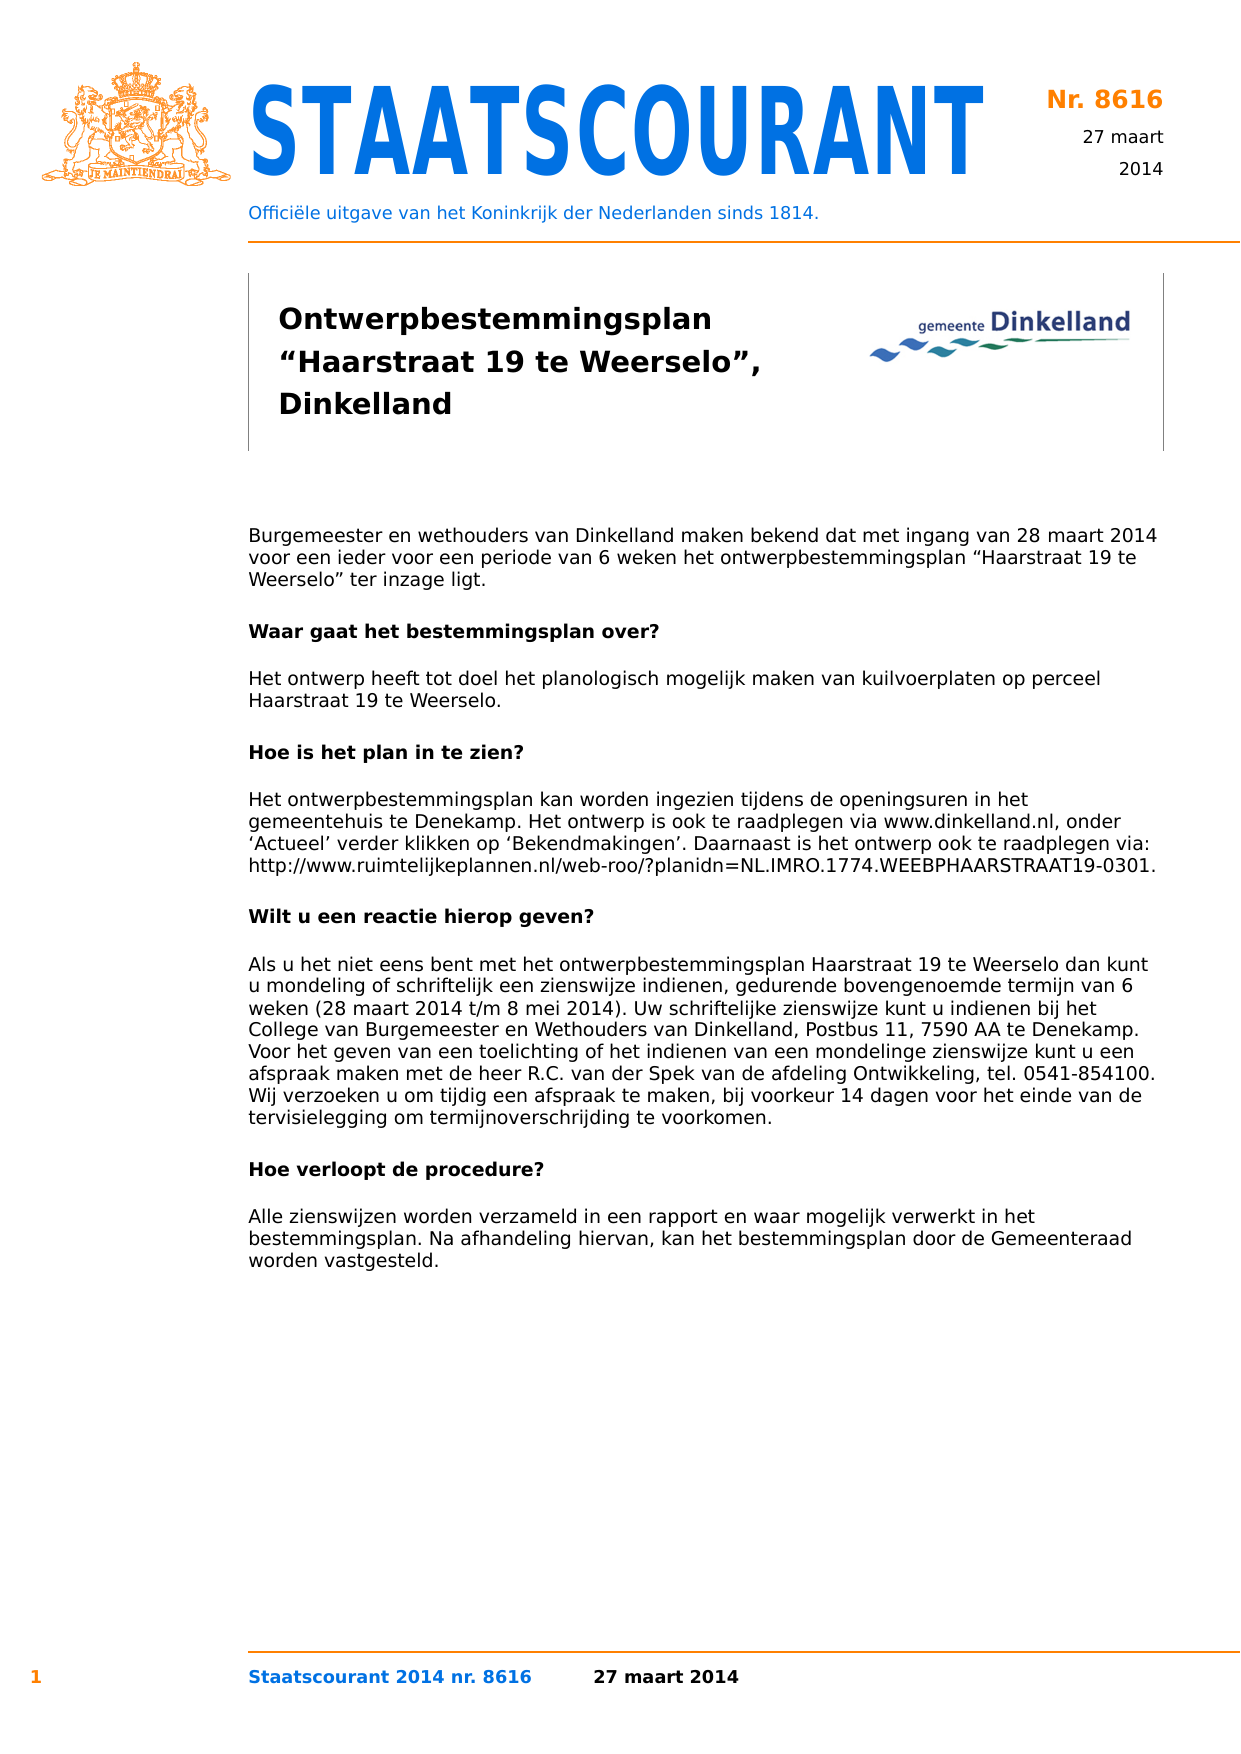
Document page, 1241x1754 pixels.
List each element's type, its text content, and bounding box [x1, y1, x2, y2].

table_cell 27 maart [998, 121, 1240, 153]
picture [41, 62, 231, 186]
table_header [25, 62, 248, 241]
table_header Nr. 8616 [998, 62, 1240, 121]
subtitle Waar gaat het bestemmingsplan over? [248, 621, 1163, 643]
subtitle Ontwerpbestemmingsplan “Haarstraat 19 te Weerselo”, Dinkelland [249, 273, 1163, 451]
table_cell Officiële uitgave van het Koninkrijk der Nederlanden sinds 1814. [248, 203, 1240, 241]
text Alle zienswijzen worden verzameld in een rapport en waar mogelijk verwerkt in het bestemmingsplan. Na afhandeling hiervan, kan het bestemmingsplan door de Gemeenteraad worden vastgesteld. [248, 1206, 1163, 1272]
text Als u het niet eens bent met het ontwerpbestemmingsplan Haarstraat 19 te Weerselo dan kunt u mondeling of schriftelijk een zienswijze indienen, gedurende bovengenoemde termijn van 6 weken (28 maart 2014 t/m 8 mei 2014). Uw schriftelijke zienswijze kunt u indienen bij het College van Burgemeester en Wethouders van Dinkelland, Postbus 11, 7590 AA te Denekamp. [248, 953, 1163, 1041]
picture [867, 302, 1134, 368]
subtitle Hoe is het plan in te zien? [248, 742, 1163, 763]
subtitle Hoe verloopt de procedure? [248, 1159, 1163, 1181]
text Burgemeester en wethouders van Dinkelland maken bekend dat met ingang van 28 maart 2014 voor een ieder voor een periode van 6 weken het ontwerpbestemmingsplan “Haarstraat 19 te Weerselo” ter inzage ligt. [248, 525, 1163, 591]
table_cell 2014 [998, 153, 1240, 203]
text Het ontwerpbestemmingsplan kan worden ingezien tijdens de openingsuren in het gemeentehuis te Denekamp. Het ontwerp is ook te raadplegen via www.dinkelland.nl, onder ‘Actueel’ verder klikken op ‘Bekendmakingen’. Daarnaast is het ontwerp ook te raadplegen via: http://www.ruimtelijkeplannen.nl/web-roo/?planidn=NL.IMRO.1774.WEEBPHAARSTRAAT19-0301. [248, 788, 1163, 876]
table_header STAATSCOURANT [248, 62, 998, 203]
subtitle Wilt u een reactie hierop geven? [248, 906, 1163, 928]
text Voor het geven van een toelichting of het indienen van een mondelinge zienswijze kunt u een afspraak maken met de heer R.C. van der Spek van de afdeling Ontwikkeling, tel. 0541-854100. Wij verzoeken u om tijdig een afspraak te maken, bij voorkeur 14 dagen voor het einde van de tervisielegging om termijnoverschrijding te voorkomen. [248, 1041, 1163, 1129]
text Het ontwerp heeft tot doel het planologisch mogelijk maken van kuilvoerplaten op perceel Haarstraat 19 te Weerselo. [248, 668, 1163, 712]
